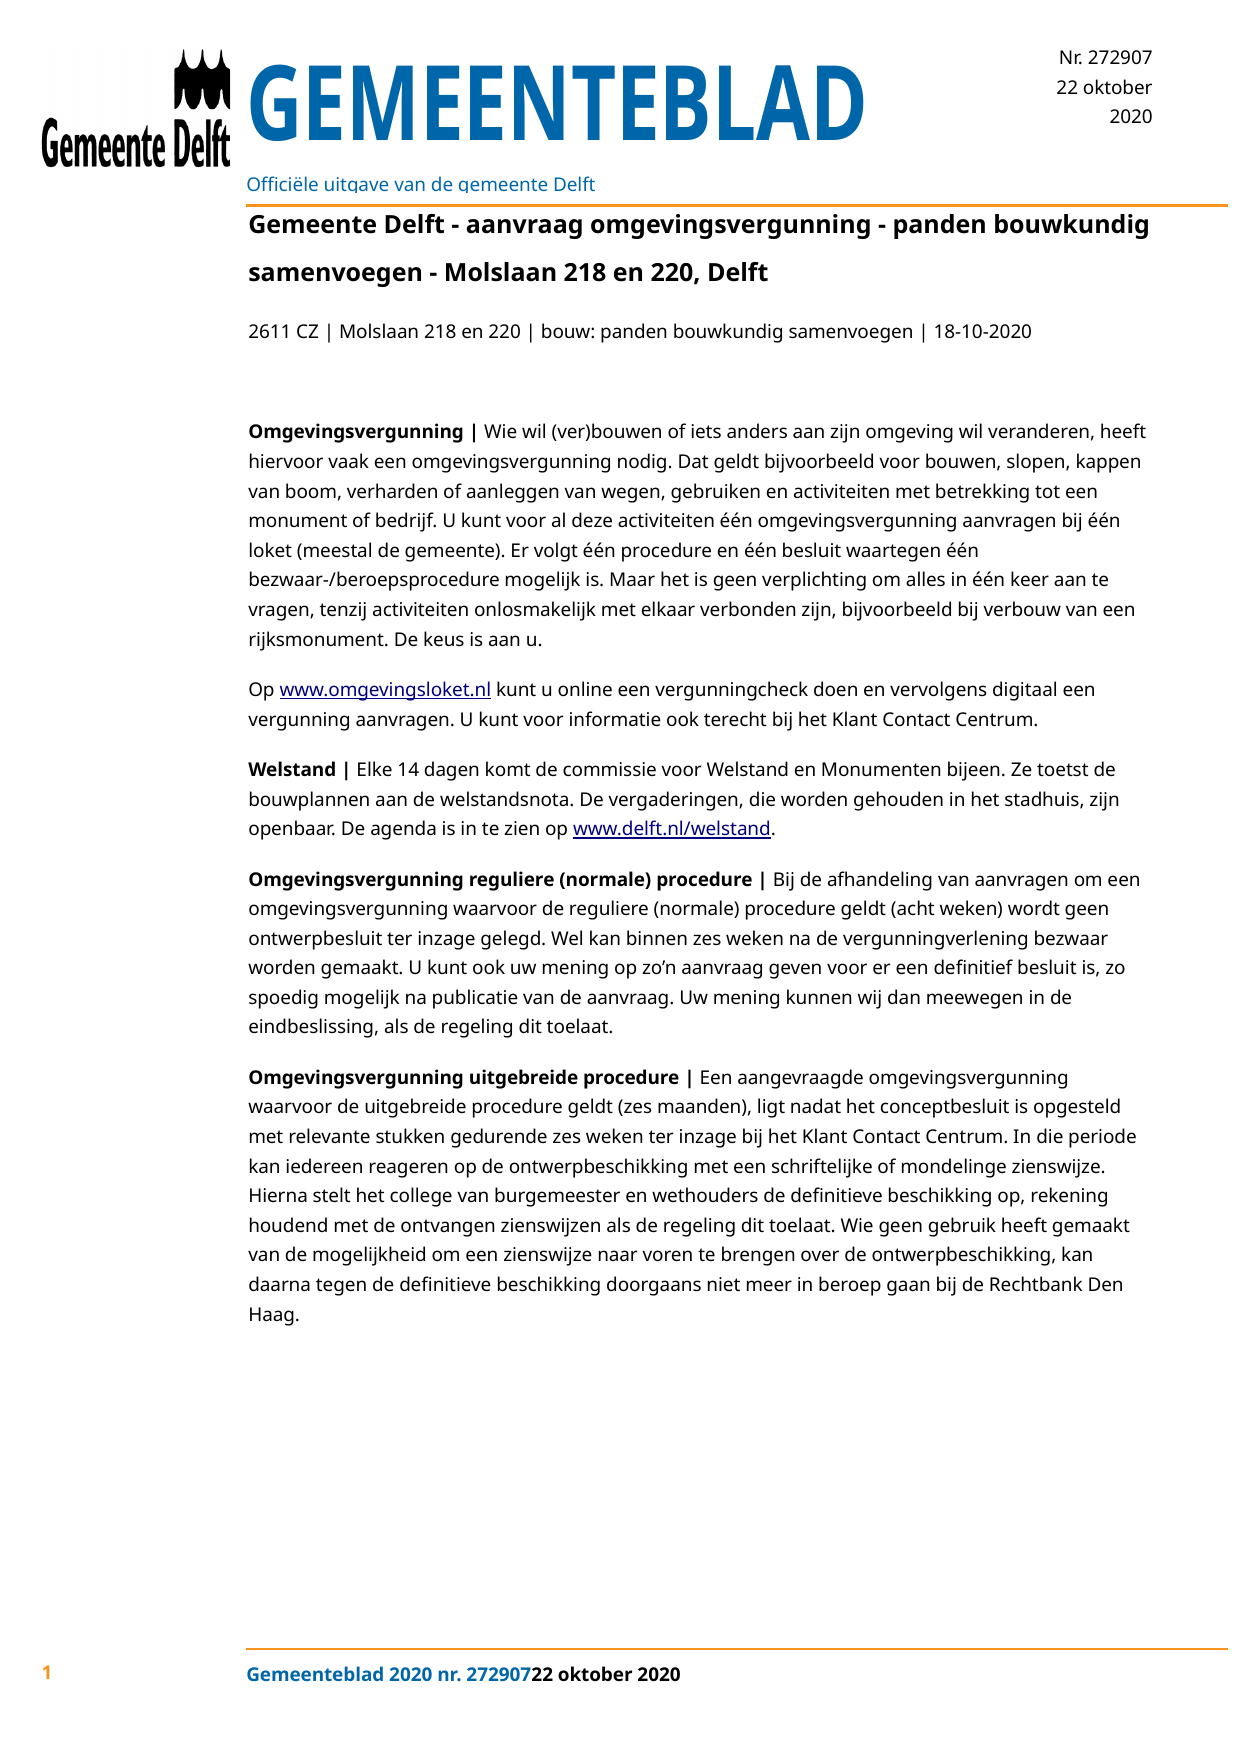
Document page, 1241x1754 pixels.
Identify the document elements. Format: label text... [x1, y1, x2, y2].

picture [41, 47, 231, 172]
text Gemeente Delft - aanvraag omgevingsvergunning - panden bouwkundig samenvoegen - Molslaan 218 en 220, Delft [248, 207, 1152, 288]
text Omgevingsvergunning | Wie wil (ver)bouwen of iets anders aan zijn omgeving wil veranderen, heeft hiervoor vaak een omgevingsvergunning nodig. Dat geldt bijvoorbeeld voor bouwen, slopen, kappen van boom, verharden of aanleggen van wegen, gebruiken en activiteiten met betrekking tot een monument of bedrijf. U kunt voor al deze activiteiten één omgevingsvergunning aanvragen bij één loket (meestal de gemeente). Er volgt één procedure en één besluit waartegen één bezwaar-/beroepsprocedure mogelijk is. Maar het is geen verplichting om alles in één keer aan te vragen, tenzij activiteiten onlosmakelijk met elkaar verbonden zijn, bijvoorbeeld bij verbouw van een rijksmonument. De keus is aan u. [248, 419, 1152, 652]
text Welstand | Elke 14 dagen komt de commissie voor Welstand en Monumenten bijeen. Ze toetst de bouwplannen aan de welstandsnota. De vergaderingen, die worden gehouden in het stadhuis, zijn openbaar. De agenda is in te zien op www.delft.nl/welstand. [248, 756, 1152, 841]
text Omgevingsvergunning uitgebreide procedure | Een aangevraagde omgevingsvergunning waarvoor de uitgebreide procedure geldt (zes maanden), ligt nadat het conceptbesluit is opgesteld met relevante stukken gedurende zes weken ter inzage bij het Klant Contact Centrum. In die periode kan iedereen reageren op de ontwerpbeschikking met een schriftelijke of mondelinge zienswijze. Hierna stelt het college van burgemeester en wethouders de definitieve beschikking op, rekening houdend met de ontvangen zienswijzen als de regeling dit toelaat. Wie geen gebruik heeft gemaakt van de mogelijkheid om een zienswijze naar voren te brengen over de ontwerpbeschikking, kan daarna tegen de definitieve beschikking doorgaans niet meer in beroep gaan bij de Rechtbank Den Haag. [248, 1064, 1152, 1327]
text Op www.omgevingsloket.nl kunt u online een vergunningcheck doen en vervolgens digitaal een vergunning aanvragen. U kunt voor informatie ook terecht bij het Klant Contact Centrum. [248, 676, 1152, 732]
text 2611 CZ | Molslaan 218 en 220 | bouw: panden bouwkundig samenvoegen | 18-10-2020 [248, 318, 1152, 344]
text Omgevingsvergunning reguliere (normale) procedure | Bij de afhandeling van aanvragen om een omgevingsvergunning waarvoor de reguliere (normale) procedure geldt (acht weken) wordt geen ontwerpbesluit ter inzage gelegd. Wel kan binnen zes weken na de vergunningverlening bezwaar worden gemaakt. U kunt ook uw mening op zo’n aanvraag geven voor er een definitief besluit is, zo spoedig mogelijk na publicatie van de aanvraag. Uw mening kunnen wij dan meewegen in de eindbeslissing, als de regeling dit toelaat. [248, 866, 1152, 1039]
